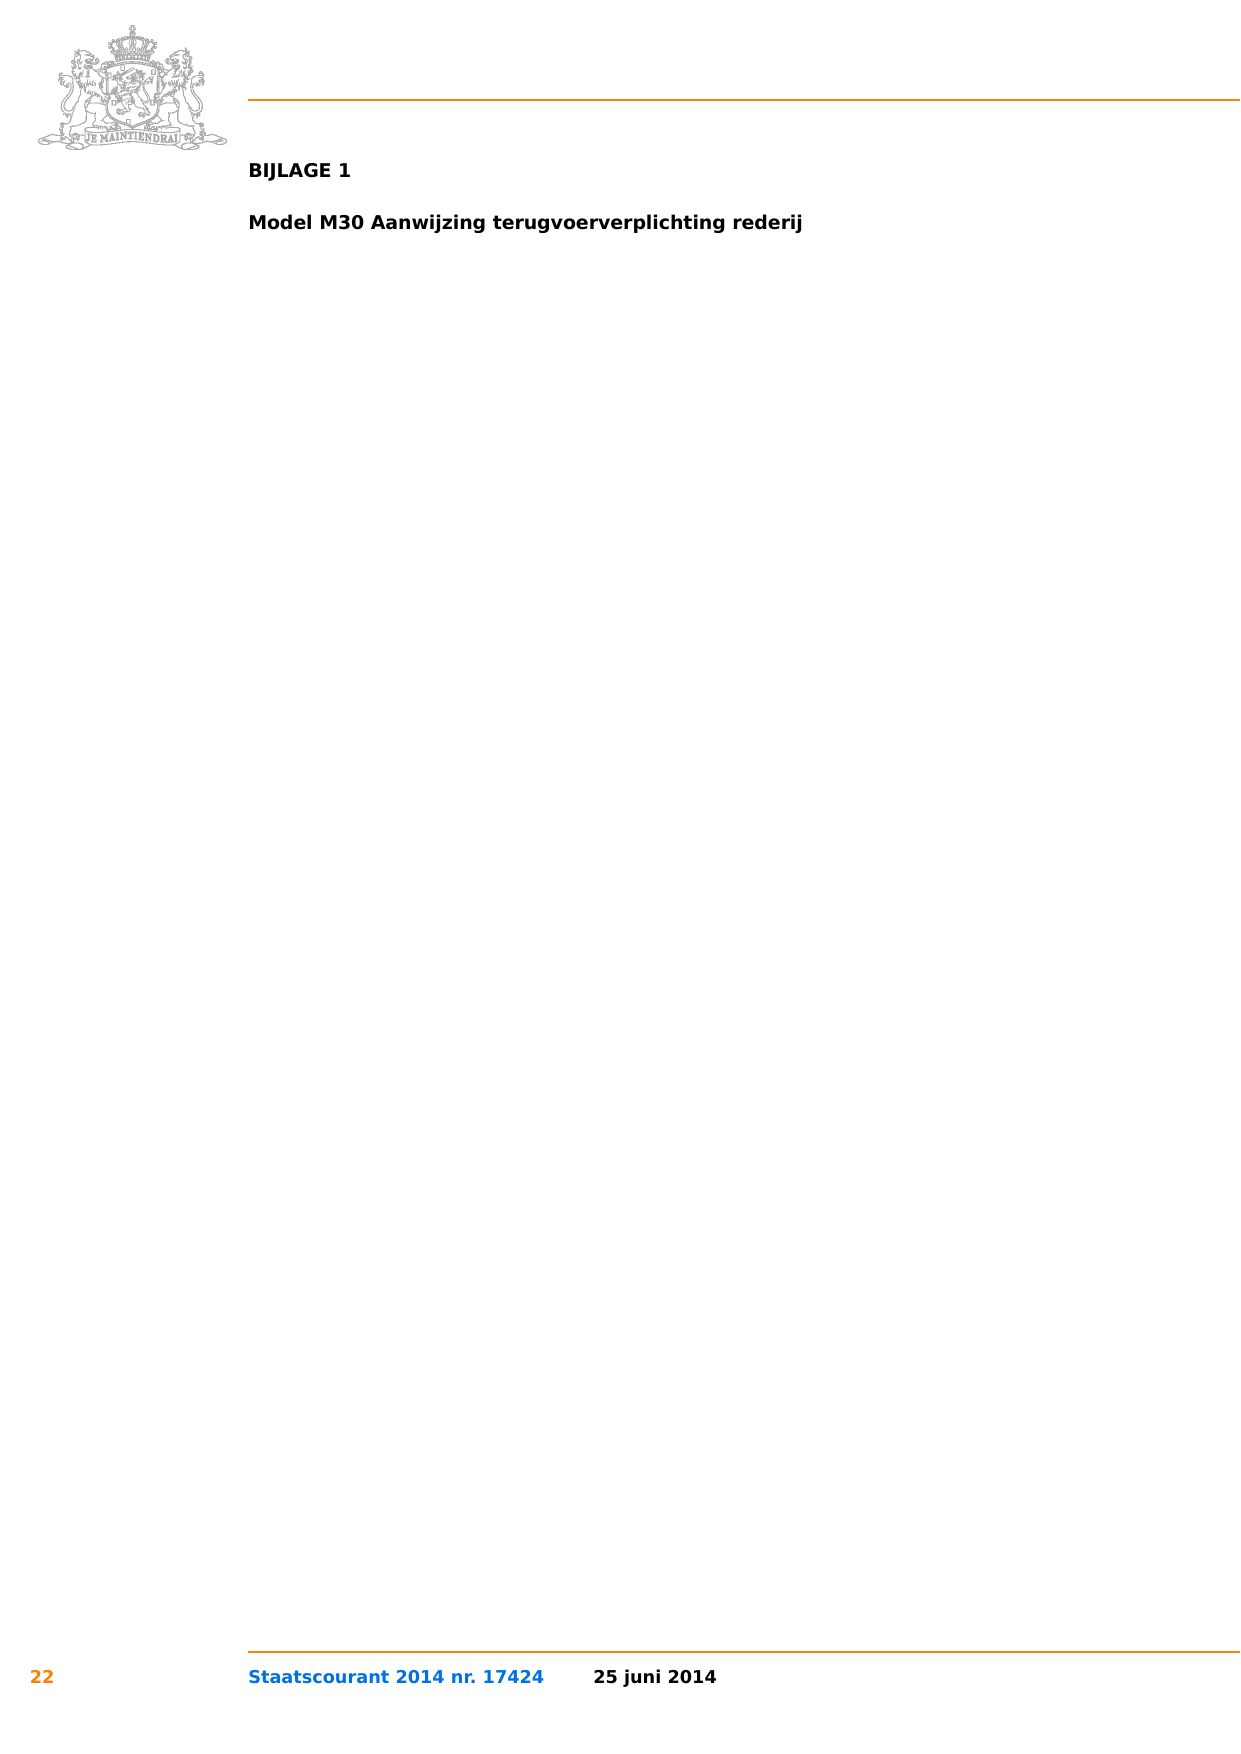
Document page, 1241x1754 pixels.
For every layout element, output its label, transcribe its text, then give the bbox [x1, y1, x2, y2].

subtitle Model M30 Aanwijzing terugvoerverplichting rederij [248, 212, 1163, 234]
subtitle BIJLAGE 1 [248, 160, 1163, 182]
picture [38, 25, 227, 150]
